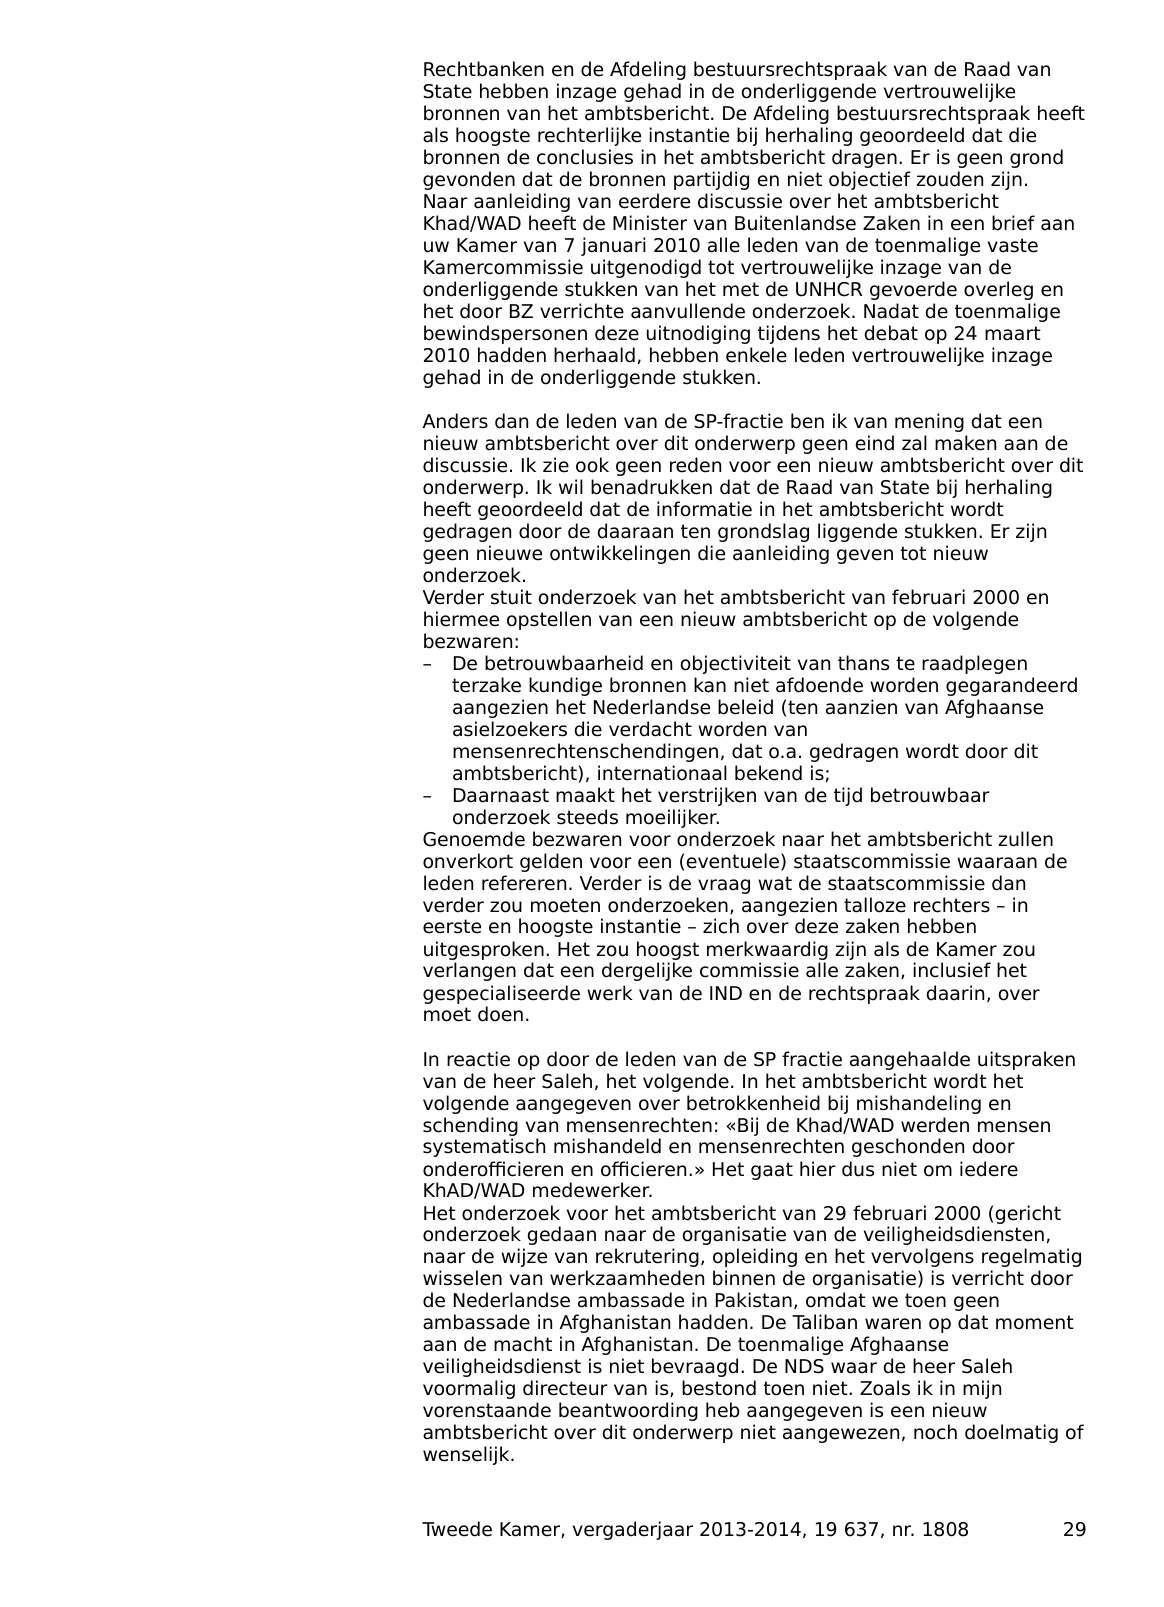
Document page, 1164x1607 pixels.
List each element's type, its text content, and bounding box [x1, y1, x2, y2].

text Rechtbanken en de Afdeling bestuursrechtspraak van de Raad van State hebben inzage gehad in de onderliggende vertrouwelijke bronnen van het ambtsbericht. De Afdeling bestuursrechtspraak heeft als hoogste rechterlijke instantie bij herhaling geoordeeld dat die bronnen de conclusies in het ambtsbericht dragen. Er is geen grond gevonden dat de bronnen partijdig en niet objectief zouden zijn. [422, 59, 1087, 191]
text Anders dan de leden van de SP-fractie ben ik van mening dat een nieuw ambtsbericht over dit onderwerp geen eind zal maken aan de discussie. Ik zie ook geen reden voor een nieuw ambtsbericht over dit onderwerp. Ik wil benadrukken dat de Raad van State bij herhaling heeft geoordeeld dat de informatie in het ambtsbericht wordt gedragen door de daaraan ten grondslag liggende stukken. Er zijn geen nieuwe ontwikkelingen die aanleiding geven tot nieuw onderzoek. [422, 411, 1087, 587]
text Naar aanleiding van eerdere discussie over het ambtsbericht Khad/WAD heeft de Minister van Buitenlandse Zaken in een brief aan uw Kamer van 7 januari 2010 alle leden van de toenmalige vaste Kamercommissie uitgenodigd tot vertrouwelijke inzage van de onderliggende stukken van het met de UNHCR gevoerde overleg en het door BZ verrichte aanvullende onderzoek. Nadat de toenmalige bewindspersonen deze uitnodiging tijdens het debat op 24 maart 2010 hadden herhaald, hebben enkele leden vertrouwelijke inzage gehad in de onderliggende stukken. [422, 191, 1087, 389]
text In reactie op door de leden van de SP fractie aangehaalde uitspraken van de heer Saleh, het volgende. In het ambtsbericht wordt het volgende aangegeven over betrokkenheid bij mishandeling en schending van mensenrechten: «Bij de Khad/WAD werden mensen systematisch mishandeld en mensenrechten geschonden door onderofficieren en officieren.» Het gaat hier dus niet om iedere KhAD/WAD medewerker. [422, 1048, 1087, 1202]
text – De betrouwbaarheid en objectiviteit van thans te raadplegen terzake kundige bronnen kan niet afdoende worden gegarandeerd aangezien het Nederlandse beleid (ten aanzien van Afghaanse asielzoekers die verdacht worden van mensenrechtenschendingen, dat o.a. gedragen wordt door dit ambtsbericht), internationaal bekend is; [422, 653, 1087, 784]
text Verder stuit onderzoek van het ambtsbericht van februari 2000 en hiermee opstellen van een nieuw ambtsbericht op de volgende bezwaren: [422, 587, 1087, 653]
text Het onderzoek voor het ambtsbericht van 29 februari 2000 (gericht onderzoek gedaan naar de organisatie van de veiligheidsdiensten, naar de wijze van rekrutering, opleiding en het vervolgens regelmatig wisselen van werkzaamheden binnen de organisatie) is verricht door de Nederlandse ambassade in Pakistan, omdat we toen geen ambassade in Afghanistan hadden. De Taliban waren op dat moment aan de macht in Afghanistan. De toenmalige Afghaanse veiligheidsdienst is niet bevraagd. De NDS waar de heer Saleh voormalig directeur van is, bestond toen niet. Zoals ik in mijn vorenstaande beantwoording heb aangegeven is een nieuw ambtsbericht over dit onderwerp niet aangewezen, noch doelmatig of wenselijk. [422, 1202, 1087, 1466]
text – Daarnaast maakt het verstrijken van de tijd betrouwbaar onderzoek steeds moeilijker. [422, 784, 1087, 828]
text Genoemde bezwaren voor onderzoek naar het ambtsbericht zullen onverkort gelden voor een (eventuele) staatscommissie waaraan de leden refereren. Verder is de vraag wat de staatscommissie dan verder zou moeten onderzoeken, aangezien talloze rechters – in eerste en hoogste instantie – zich over deze zaken hebben uitgesproken. Het zou hoogst merkwaardig zijn als de Kamer zou verlangen dat een dergelijke commissie alle zaken, inclusief het gespecialiseerde werk van de IND en de rechtspraak daarin, over moet doen. [422, 828, 1087, 1026]
